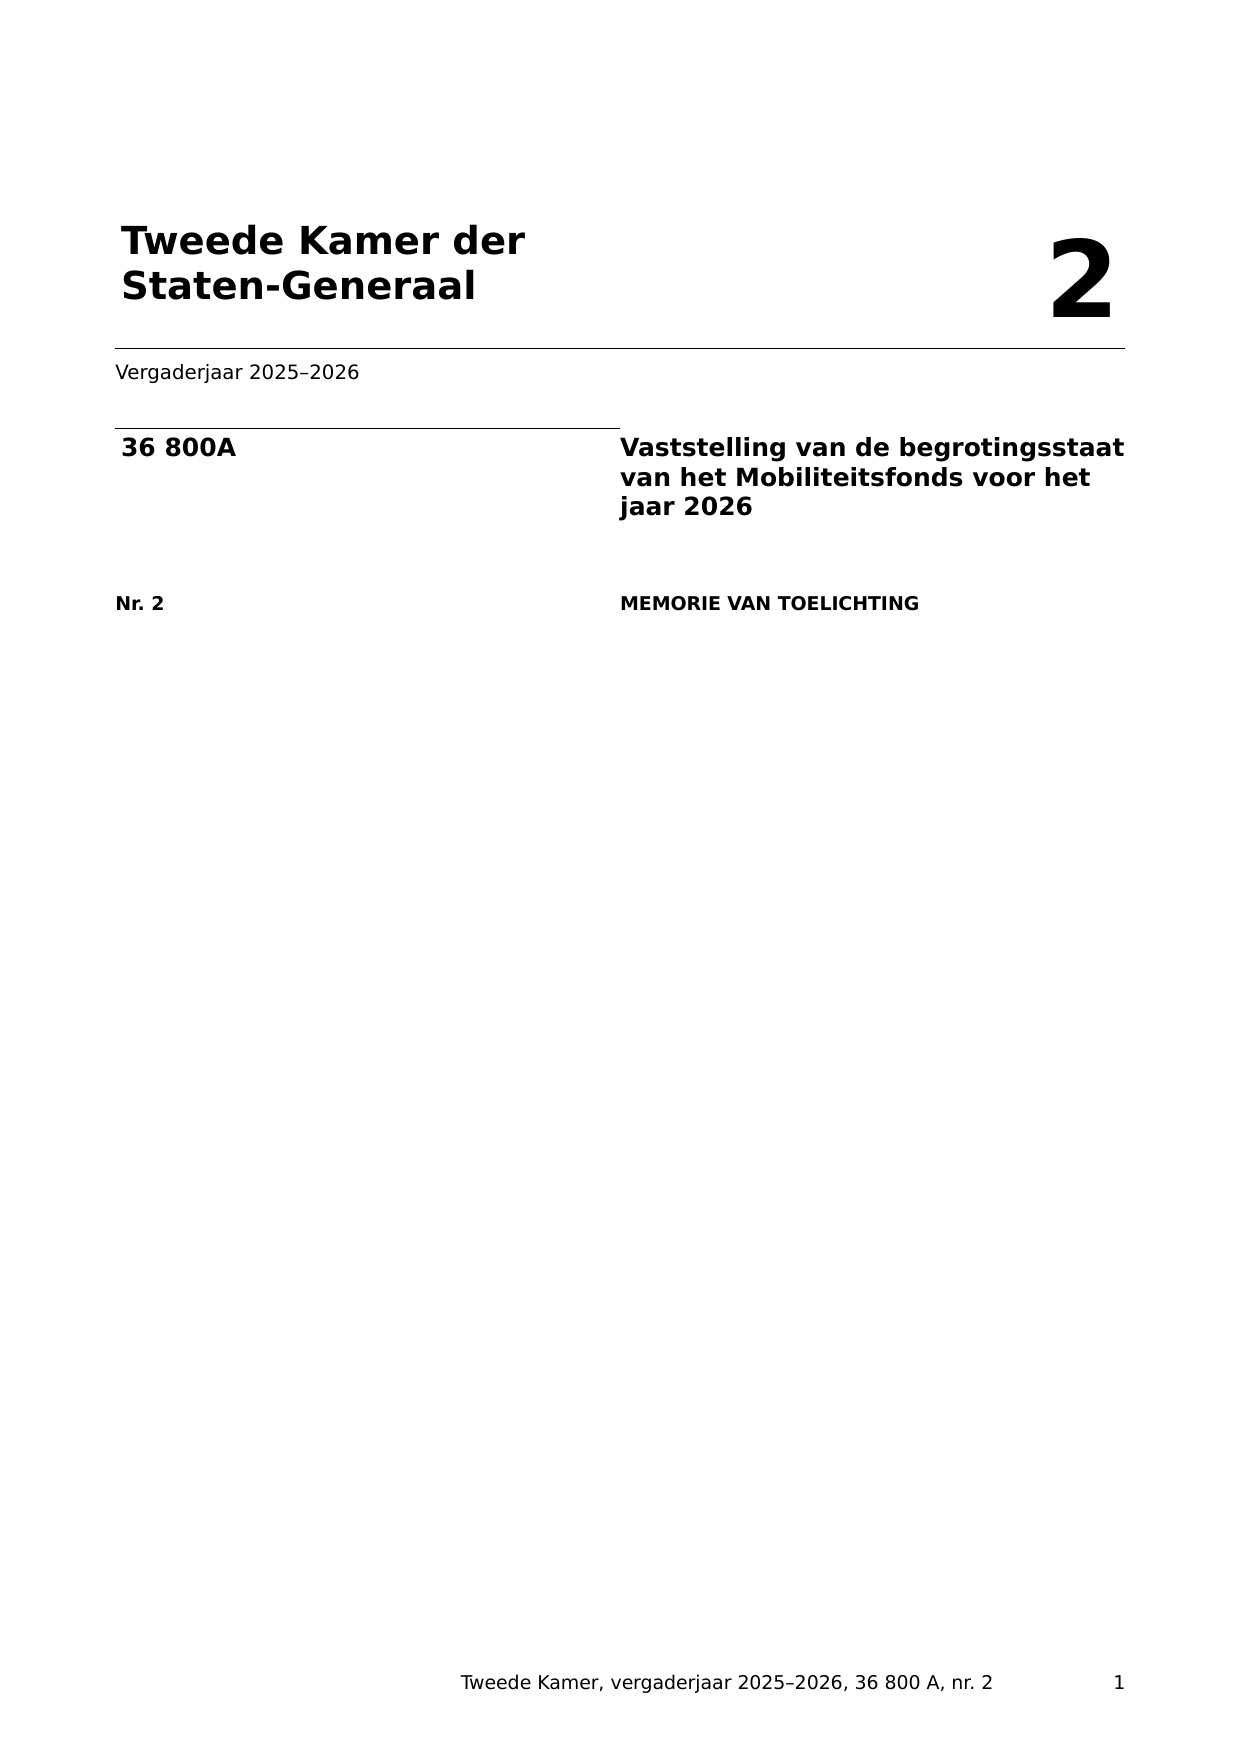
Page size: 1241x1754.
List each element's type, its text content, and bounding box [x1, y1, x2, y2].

table_header 36 800A [115, 429, 620, 527]
table_header Nr. 2 [115, 593, 620, 637]
table_header Tweede Kamer der Staten-Generaal [115, 213, 620, 348]
table_header 2 [620, 213, 1125, 348]
table_cell Vergaderjaar 2025–2026 [115, 349, 1125, 384]
table_header Memorie van toelichting [620, 593, 1125, 637]
table_header Vaststelling van de begrotingsstaat van het Mobiliteitsfonds voor het jaar 2026 [620, 428, 1125, 527]
